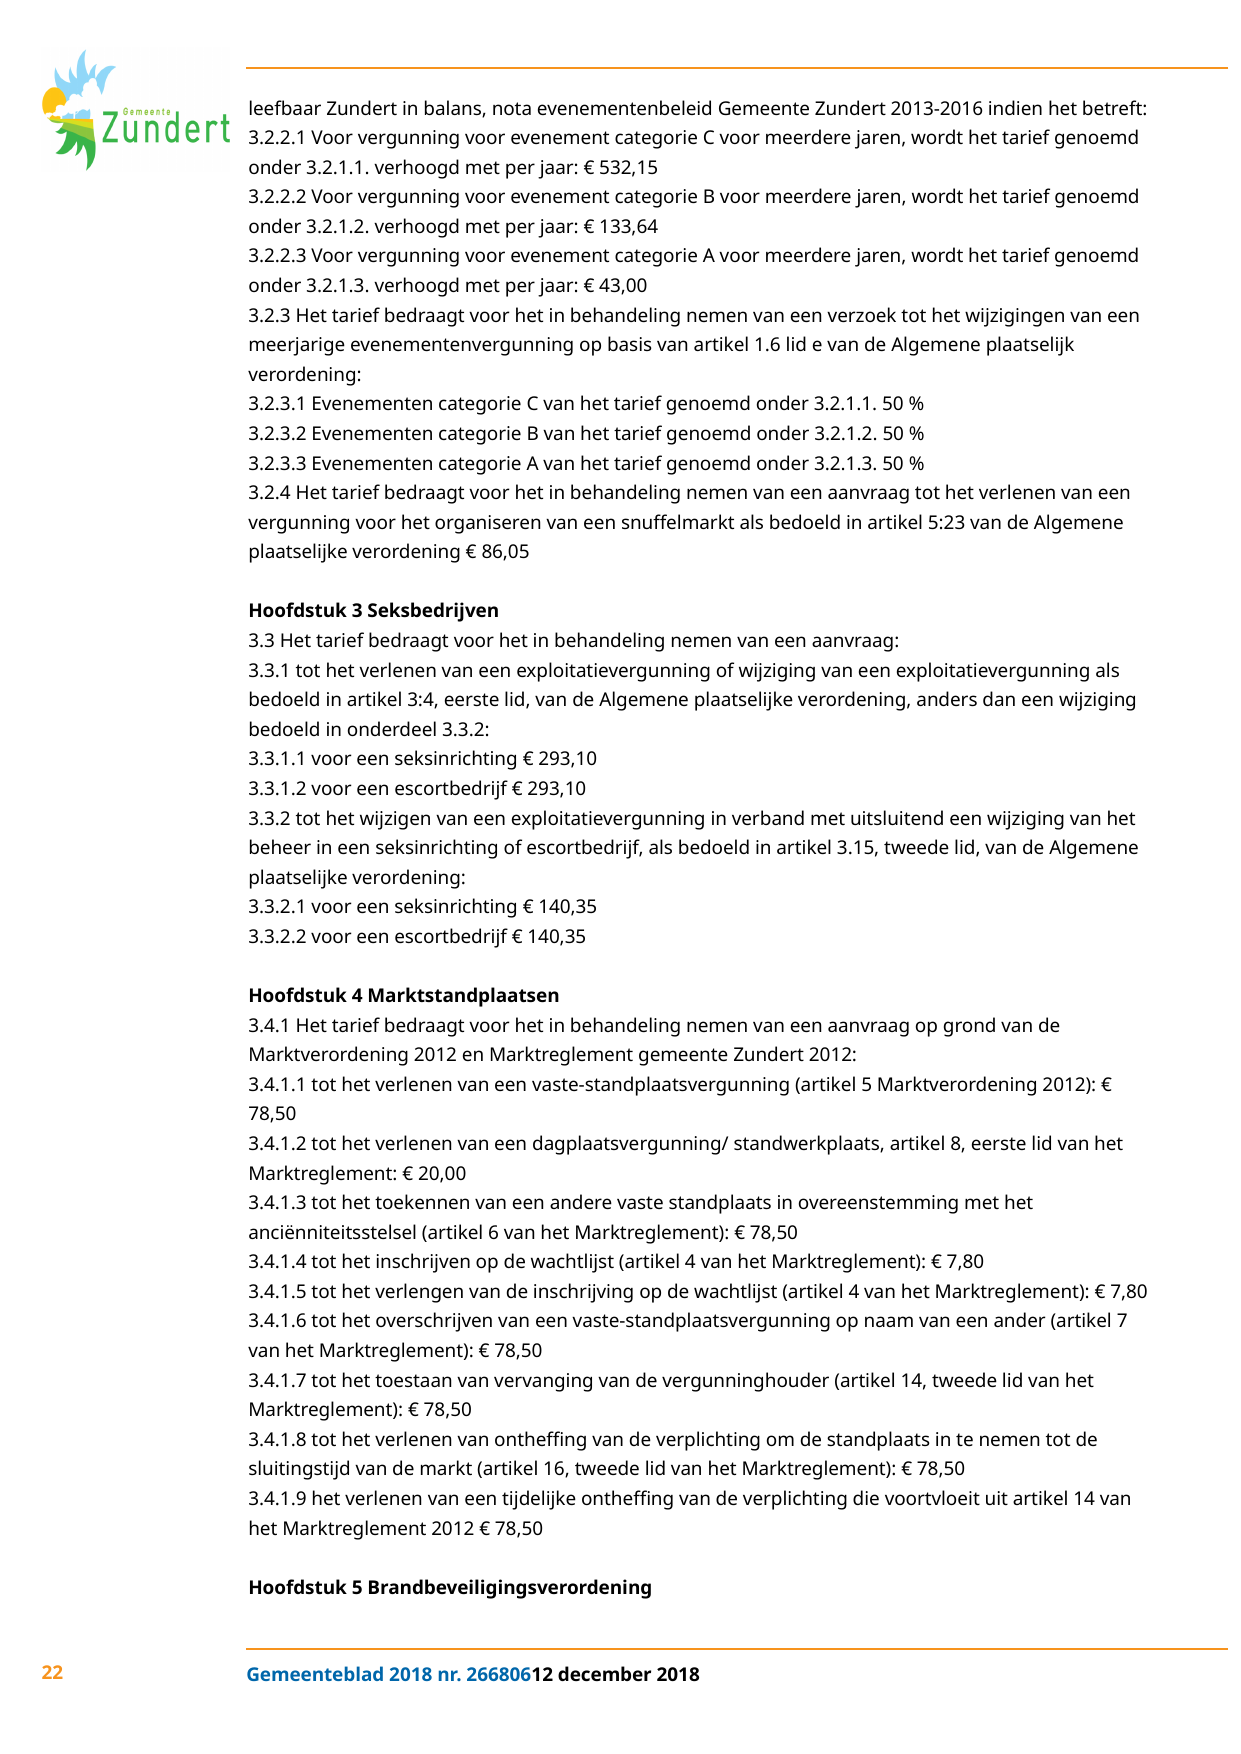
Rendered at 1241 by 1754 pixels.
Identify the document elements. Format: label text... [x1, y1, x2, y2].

text Hoofdstuk 3 Seksbedrijven [248, 598, 1152, 623]
text 3.4.1.3 tot het toekennen van een andere vaste standplaats in overeenstemming met het anciënniteitsstelsel (artikel 6 van het Marktreglement): € 78,50 [248, 1189, 1152, 1245]
text 3.3.2.2 voor een escortbedrijf € 140,35 [248, 923, 1152, 949]
text Hoofdstuk 4 Marktstandplaatsen [248, 982, 1152, 1008]
text leefbaar Zundert in balans, nota evenementenbeleid Gemeente Zundert 2013-2016 indien het betreft: [248, 95, 1152, 121]
text 3.4.1 Het tarief bedraagt voor het in behandeling nemen van een aanvraag op grond van de Marktverordening 2012 en Marktreglement gemeente Zundert 2012: [248, 1012, 1152, 1067]
text 3.2.3.3 Evenementen categorie A van het tarief genoemd onder 3.2.1.3. 50 % [248, 450, 1152, 476]
text 3.2.3.2 Evenementen categorie B van het tarief genoemd onder 3.2.1.2. 50 % [248, 420, 1152, 446]
text 3.4.1.4 tot het inschrijven op de wachtlijst (artikel 4 van het Marktreglement): € 7,80 [248, 1248, 1152, 1274]
text Hoofdstuk 5 Brandbeveiligingsverordening [248, 1574, 1152, 1600]
text 3.4.1.7 tot het toestaan van vervanging van de vergunninghouder (artikel 14, tweede lid van het Marktreglement): € 78,50 [248, 1367, 1152, 1422]
text 3.3.2 tot het wijzigen van een exploitatievergunning in verband met uitsluitend een wijziging van het beheer in een seksinrichting of escortbedrijf, als bedoeld in artikel 3.15, tweede lid, van de Algemene plaatselijke verordening: [248, 805, 1152, 890]
text 3.4.1.1 tot het verlenen van een vaste-standplaatsvergunning (artikel 5 Marktverordening 2012): € 78,50 [248, 1071, 1152, 1126]
text 3.2.3.1 Evenementen categorie C van het tarief genoemd onder 3.2.1.1. 50 % [248, 391, 1152, 416]
text 3.4.1.6 tot het overschrijven van een vaste-standplaatsvergunning op naam van een ander (artikel 7 van het Marktreglement): € 78,50 [248, 1308, 1152, 1363]
text 3.3.1.1 voor een seksinrichting € 293,10 [248, 746, 1152, 771]
text 3.3.1.2 voor een escortbedrijf € 293,10 [248, 775, 1152, 801]
text 3.2.3 Het tarief bedraagt voor het in behandeling nemen van een verzoek tot het wijzigingen van een meerjarige evenementenvergunning op basis van artikel 1.6 lid e van de Algemene plaatselijk verordening: [248, 302, 1152, 387]
text 3.4.1.5 tot het verlengen van de inschrijving op de wachtlijst (artikel 4 van het Marktreglement): € 7,80 [248, 1278, 1152, 1304]
text 3.4.1.9 het verlenen van een tijdelijke ontheffing van de verplichting die voortvloeit uit artikel 14 van het Marktreglement 2012 € 78,50 [248, 1485, 1152, 1541]
text 3.3.2.1 voor een seksinrichting € 140,35 [248, 893, 1152, 919]
text 3.2.4 Het tarief bedraagt voor het in behandeling nemen van een aanvraag tot het verlenen van een vergunning voor het organiseren van een snuffelmarkt als bedoeld in artikel 5:23 van de Algemene plaatselijke verordening € 86,05 [248, 479, 1152, 564]
text 3.2.2.2 Voor vergunning voor evenement categorie B voor meerdere jaren, wordt het tarief genoemd onder 3.2.1.2. verhoogd met per jaar: € 133,64 [248, 183, 1152, 239]
text 3.2.2.3 Voor vergunning voor evenement categorie A voor meerdere jaren, wordt het tarief genoemd onder 3.2.1.3. verhoogd met per jaar: € 43,00 [248, 243, 1152, 298]
text 3.4.1.2 tot het verlenen van een dagplaatsvergunning/ standwerkplaats, artikel 8, eerste lid van het Marktreglement: € 20,00 [248, 1130, 1152, 1186]
text 3.2.2.1 Voor vergunning voor evenement categorie C voor meerdere jaren, wordt het tarief genoemd onder 3.2.1.1. verhoogd met per jaar: € 532,15 [248, 124, 1152, 180]
text 3.3 Het tarief bedraagt voor het in behandeling nemen van een aanvraag: [248, 627, 1152, 653]
text 3.3.1 tot het verlenen van een exploitatievergunning of wijziging van een exploitatievergunning als bedoeld in artikel 3:4, eerste lid, van de Algemene plaatselijke verordening, anders dan een wijziging bedoeld in onderdeel 3.3.2: [248, 657, 1152, 742]
text 3.4.1.8 tot het verlenen van ontheffing van de verplichting om de standplaats in te nemen tot de sluitingstijd van de markt (artikel 16, tweede lid van het Marktreglement): € 78,50 [248, 1426, 1152, 1481]
picture [41, 47, 231, 172]
